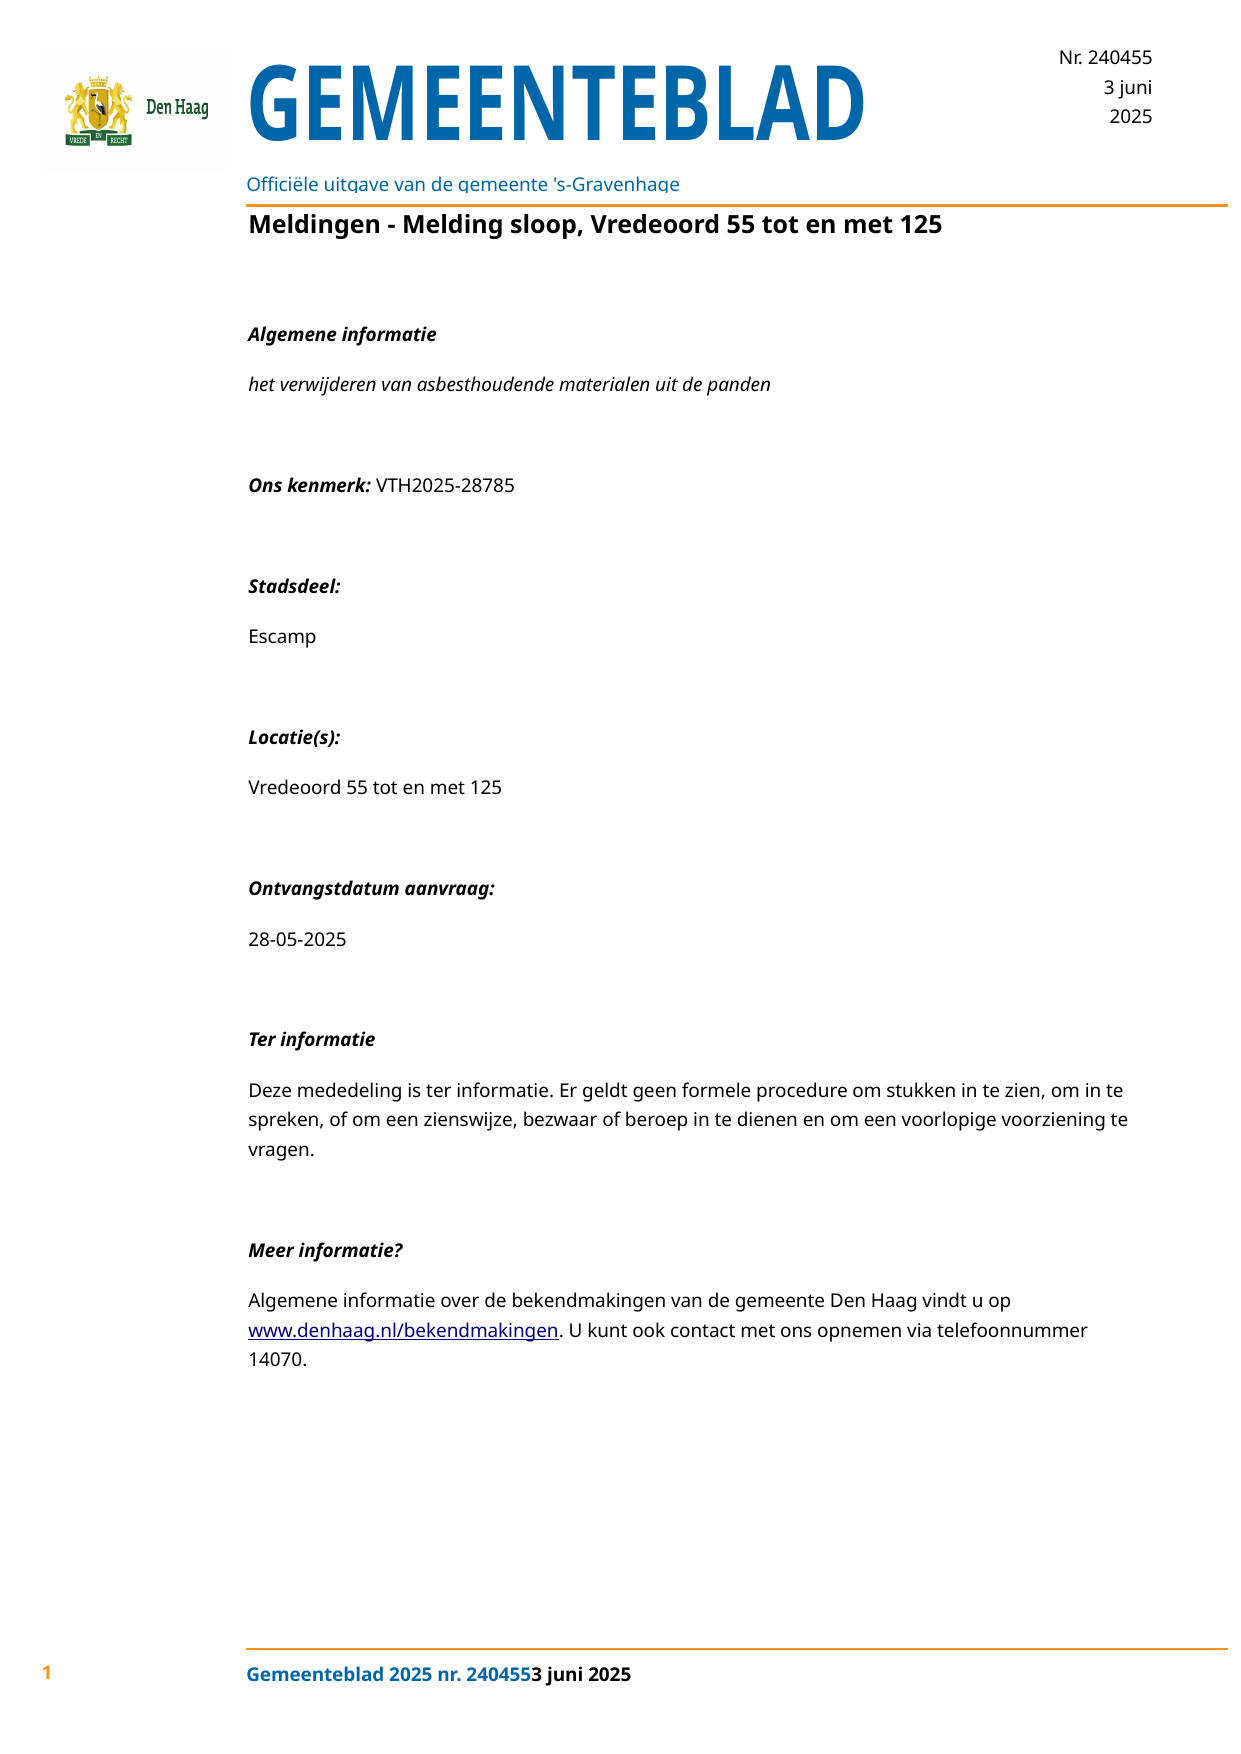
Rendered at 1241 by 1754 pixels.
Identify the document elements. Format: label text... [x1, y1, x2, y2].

text Ontvangstdatum aanvraag: [248, 875, 1152, 901]
text het verwijderen van asbesthoudende materialen uit de panden [248, 371, 1152, 397]
text Meer informatie? [248, 1237, 1152, 1263]
text Escamp [248, 623, 1152, 649]
text Algemene informatie over de bekendmakingen van de gemeente Den Haag vindt u op www.denhaag.nl/bekendmakingen. U kunt ook contact met ons opnemen via telefoonnummer 14070. [248, 1287, 1152, 1372]
text Vredeoord 55 tot en met 125 [248, 774, 1152, 800]
text Stadsdeel: [248, 573, 1152, 598]
picture [41, 47, 231, 172]
text Ter informatie [248, 1027, 1152, 1052]
text Ons kenmerk: VTH2025-28785 [248, 472, 1152, 498]
text Locatie(s): [248, 724, 1152, 750]
text Algemene informatie [248, 321, 1152, 346]
text Deze mededeling is ter informatie. Er geldt geen formele procedure om stukken in te zien, om in te spreken, of om een zienswijze, bezwaar of beroep in te dienen en om een voorlopige voorziening te vragen. [248, 1077, 1152, 1162]
text Meldingen - Melding sloop, Vredeoord 55 tot en met 125 [248, 207, 1152, 241]
text 28-05-2025 [248, 926, 1152, 951]
